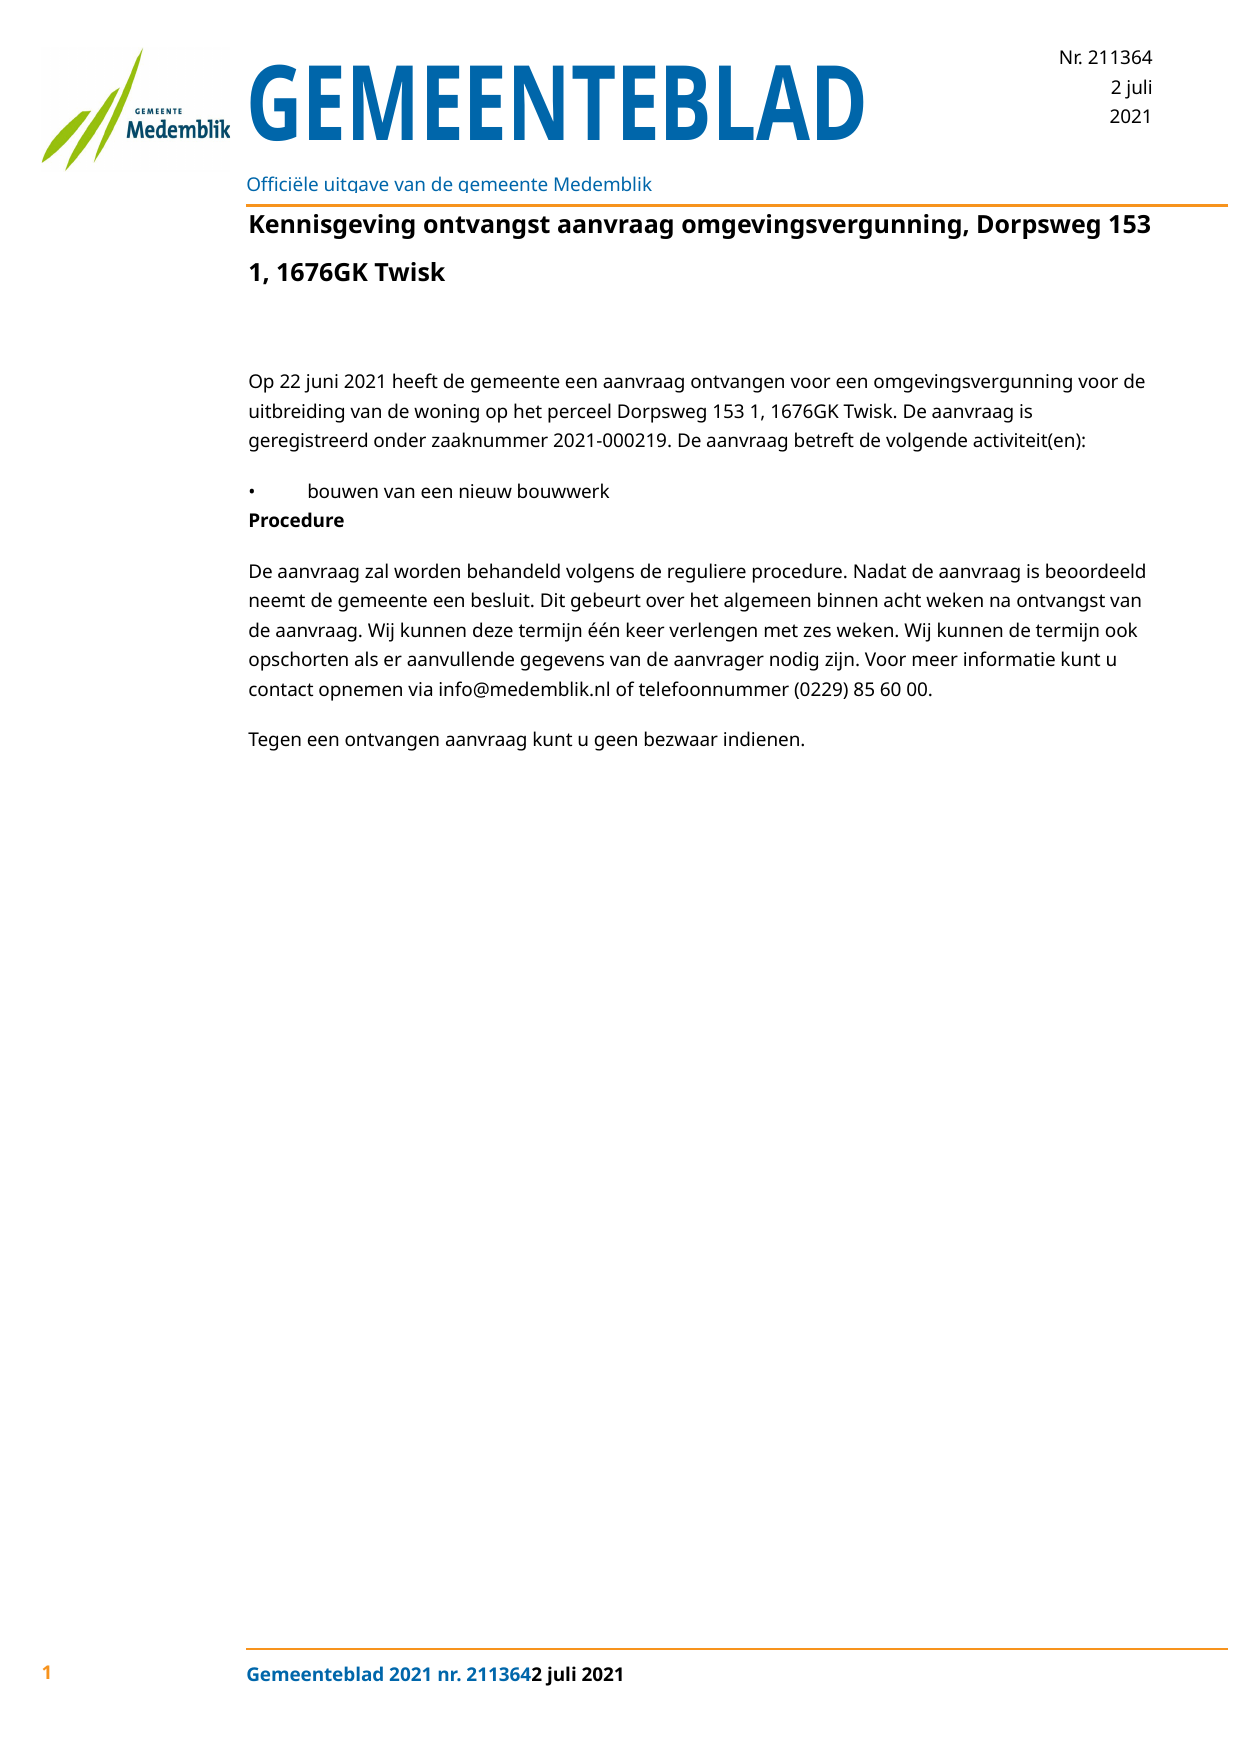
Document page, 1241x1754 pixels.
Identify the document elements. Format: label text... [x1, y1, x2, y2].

text Op 22 juni 2021 heeft de gemeente een aanvraag ontvangen voor een omgevingsvergunning voor de uitbreiding van de woning op het perceel Dorpsweg 153 1, 1676GK Twisk. De aanvraag is geregistreerd onder zaaknummer 2021-000219. De aanvraag betreft de volgende activiteit(en): [248, 368, 1152, 453]
text Tegen een ontvangen aanvraag kunt u geen bezwaar indienen. [248, 727, 1152, 752]
text De aanvraag zal worden behandeld volgens de reguliere procedure. Nadat de aanvraag is beoordeeld neemt de gemeente een besluit. Dit gebeurt over het algemeen binnen acht weken na ontvangst van de aanvraag. Wij kunnen deze termijn één keer verlengen met zes weken. Wij kunnen de termijn ook opschorten als er aanvullende gegevens van de aanvrager nodig zijn. Voor meer informatie kunt u contact opnemen via info@medemblik.nl of telefoonnummer (0229) 85 60 00. [248, 558, 1152, 702]
text Kennisgeving ontvangst aanvraag omgevingsvergunning, Dorpsweg 153 1, 1676GK Twisk [248, 207, 1152, 288]
list bouwen van een nieuw bouwwerk [248, 478, 1152, 504]
picture [41, 47, 231, 172]
text Procedure [248, 507, 1152, 533]
